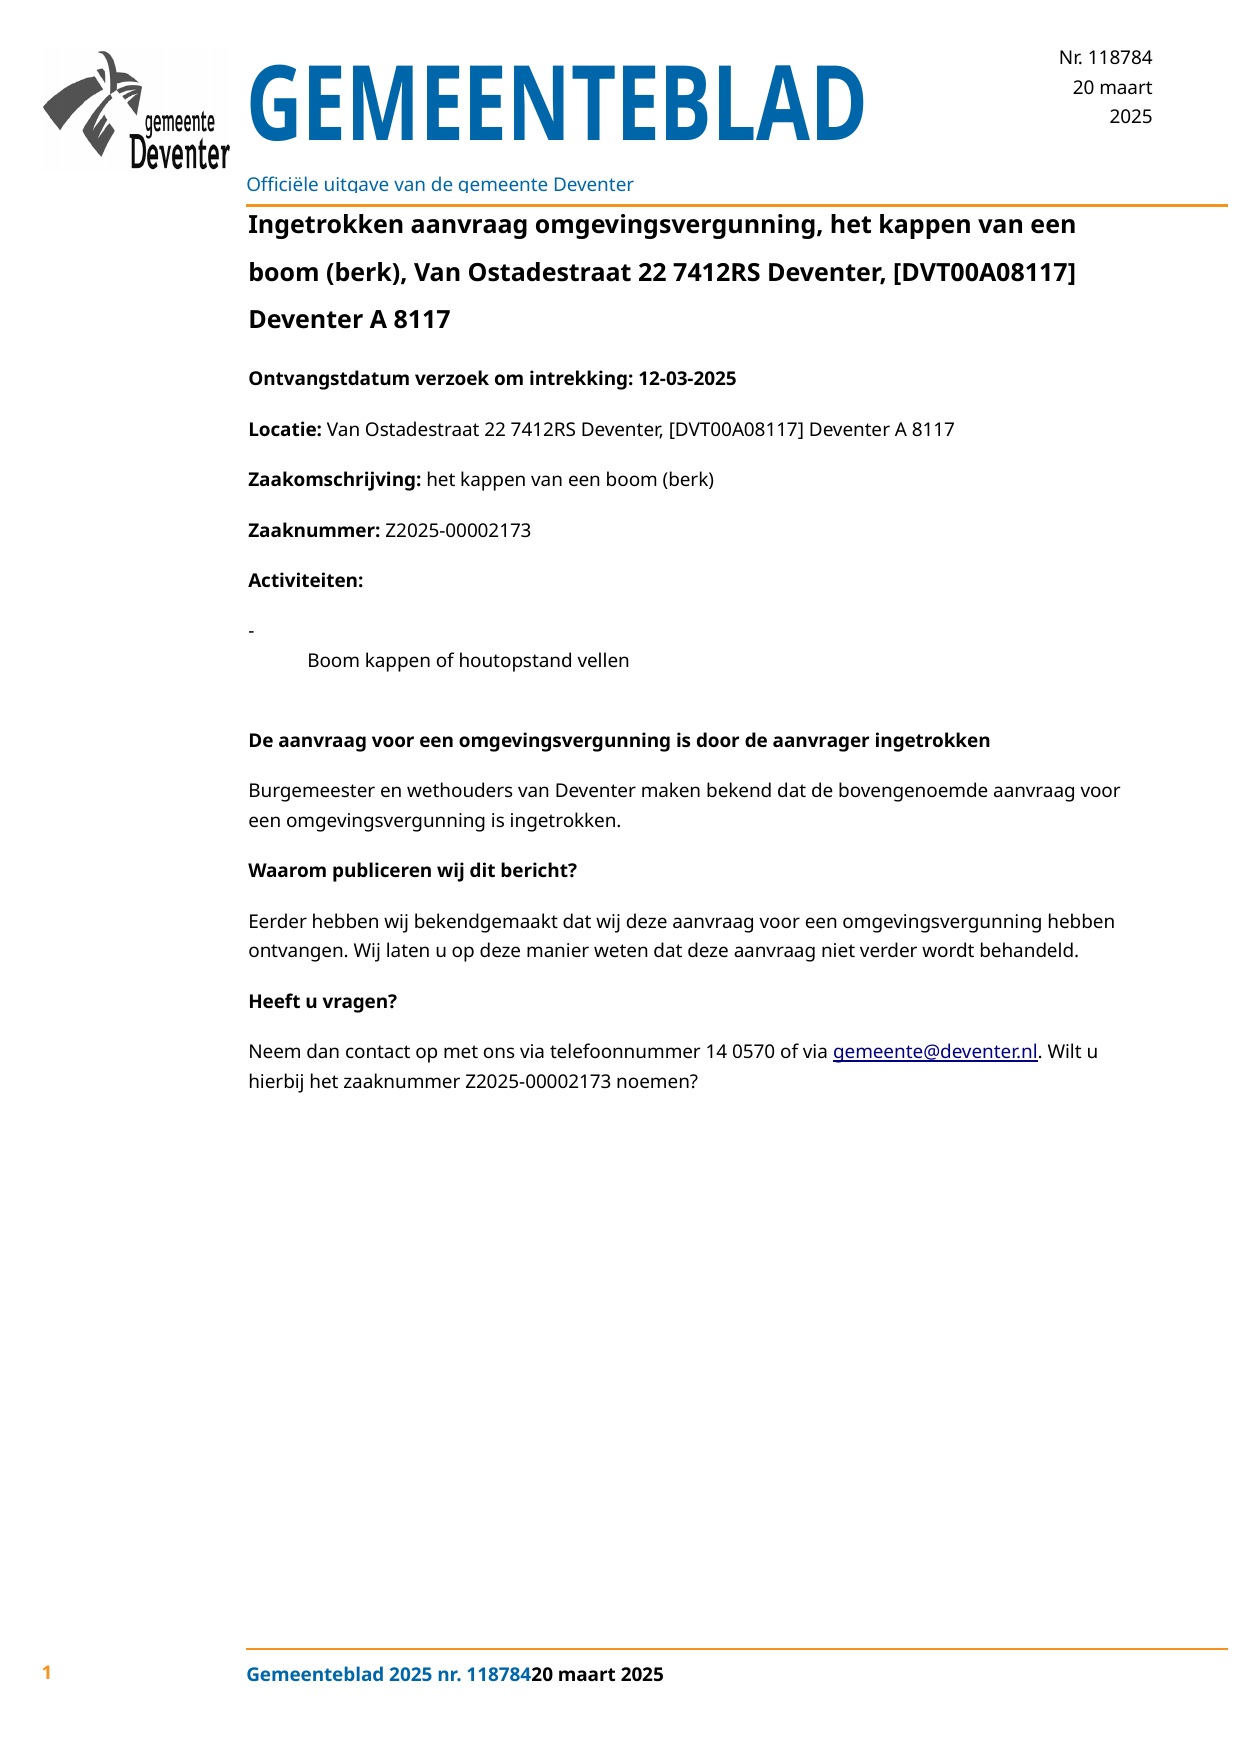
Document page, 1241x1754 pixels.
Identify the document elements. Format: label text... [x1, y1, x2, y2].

text Activiteiten: [248, 567, 1152, 593]
text De aanvraag voor een omgevingsvergunning is door de aanvrager ingetrokken [248, 727, 1152, 753]
text Burgemeester en wethouders van Deventer maken bekend dat de bovengenoemde aanvraag voor een omgevingsvergunning is ingetrokken. [248, 778, 1152, 833]
text Ingetrokken aanvraag omgevingsvergunning, het kappen van een boom (berk), Van Ostadestraat 22 7412RS Deventer, [DVT00A08117] Deventer A 8117 [248, 207, 1152, 336]
text Zaaknummer: Z2025-00002173 [248, 517, 1152, 542]
text Waarom publiceren wij dit bericht? [248, 858, 1152, 883]
picture [41, 47, 231, 172]
text Heeft u vragen? [248, 988, 1152, 1014]
text Zaakomschrijving: het kappen van een boom (berk) [248, 466, 1152, 492]
text Neem dan contact op met ons via telefoonnummer 14 0570 of via gemeente@deventer.nl. Wilt u hierbij het zaaknummer Z2025-00002173 noemen? [248, 1038, 1152, 1094]
list Boom kappen of houtopstand vellen [248, 647, 1152, 673]
text Eerder hebben wij bekendgemaakt dat wij deze aanvraag voor een omgevingsvergunning hebben ontvangen. Wij laten u op deze manier weten dat deze aanvraag niet verder wordt behandeld. [248, 908, 1152, 963]
text Ontvangstdatum verzoek om intrekking: 12-03-2025 [248, 366, 1152, 391]
text Locatie: Van Ostadestraat 22 7412RS Deventer, [DVT00A08117] Deventer A 8117 [248, 416, 1152, 442]
